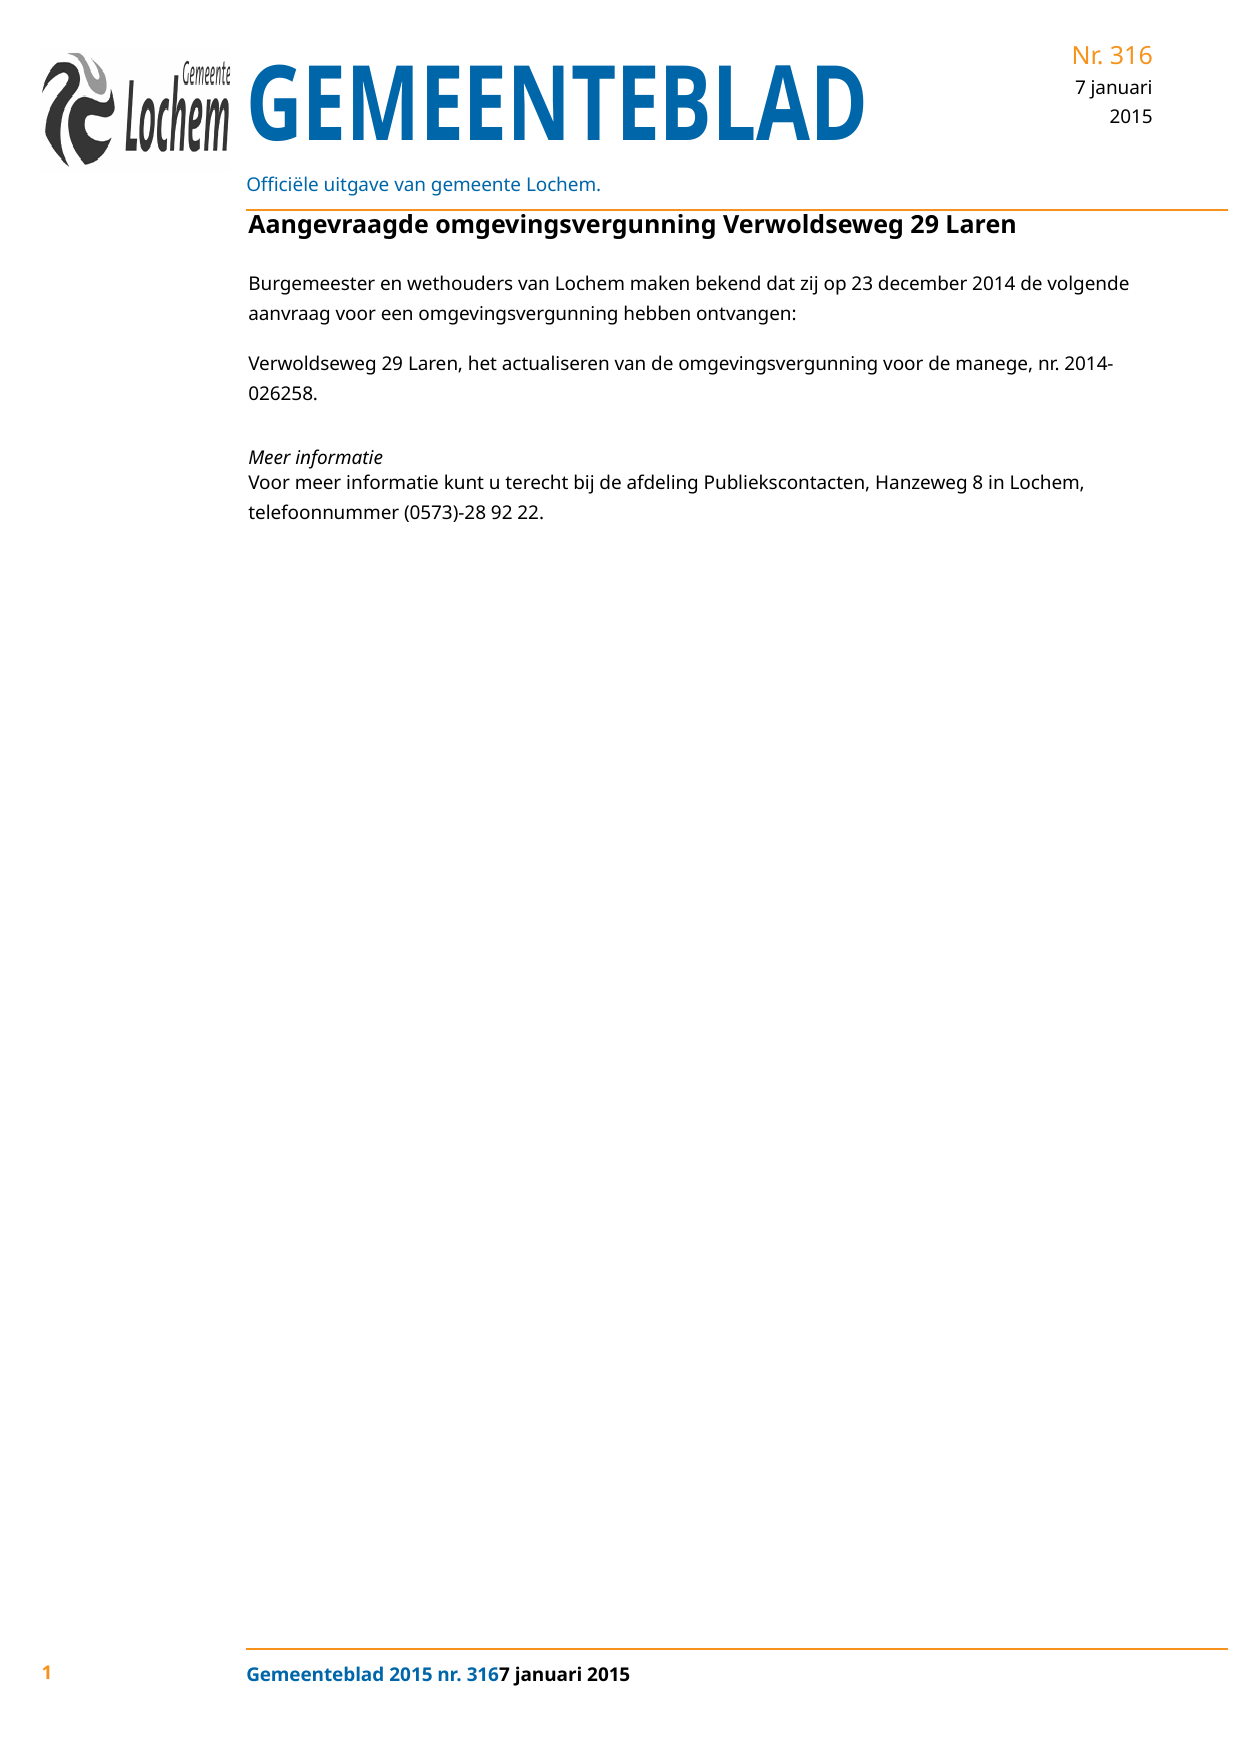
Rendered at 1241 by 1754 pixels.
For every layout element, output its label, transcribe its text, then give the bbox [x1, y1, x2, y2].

text Burgemeester en wethouders van Lochem maken bekend dat zij op 23 december 2014 de volgende aanvraag voor een omgevingsvergunning hebben ontvangen: [248, 270, 1152, 326]
picture [41, 47, 231, 172]
text Meer informatie [248, 444, 1152, 469]
text Voor meer informatie kunt u terecht bij de afdeling Publiekscontacten, Hanzeweg 8 in Lochem, telefoonnummer (0573)-28 92 22. [248, 469, 1152, 525]
text Aangevraagde omgevingsvergunning Verwoldseweg 29 Laren [248, 211, 1152, 241]
text Verwoldseweg 29 Laren, het actualiseren van de omgevingsvergunning voor de manege, nr. 2014-026258. [248, 350, 1152, 406]
